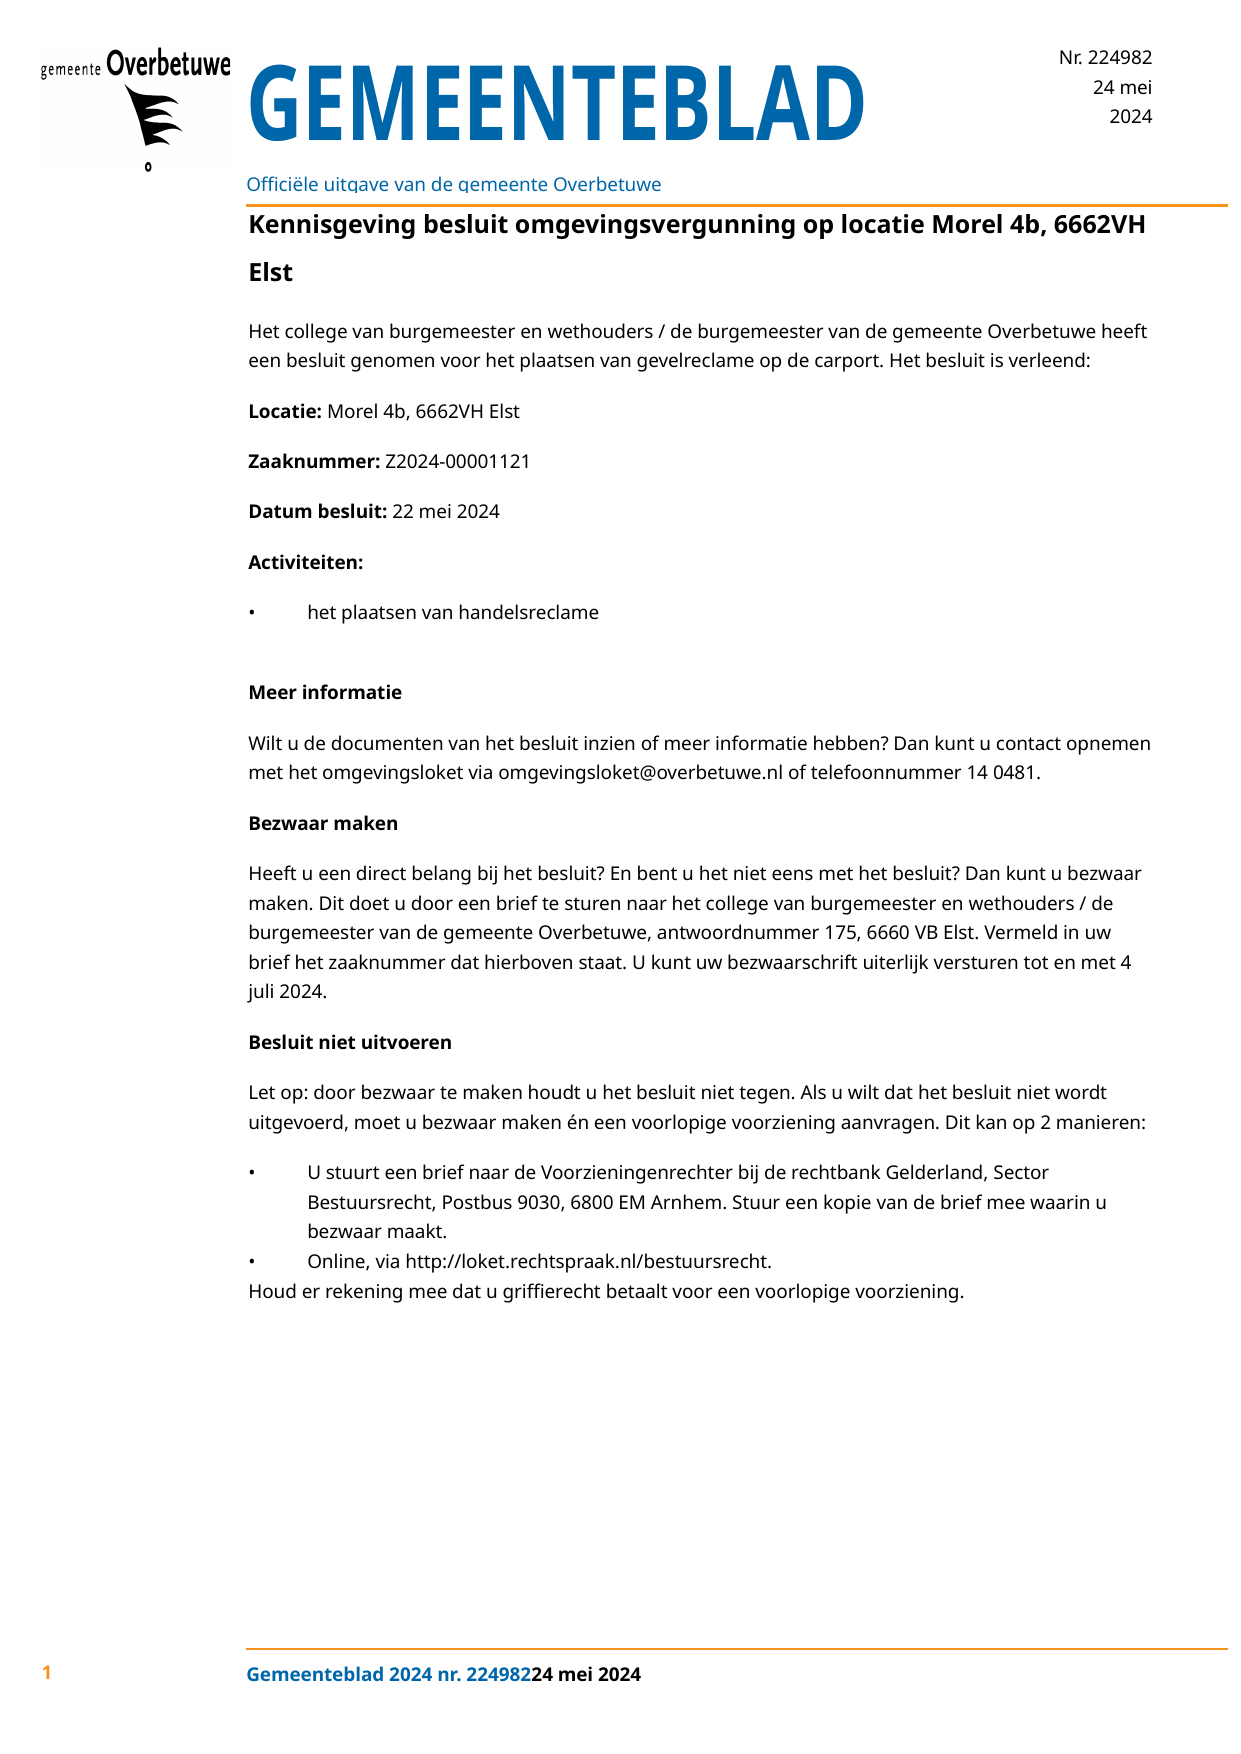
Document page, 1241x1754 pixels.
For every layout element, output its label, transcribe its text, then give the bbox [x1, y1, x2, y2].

text Activiteiten: [248, 549, 1152, 575]
text Besluit niet uitvoeren [248, 1029, 1152, 1055]
text Let op: door bezwaar te maken houdt u het besluit niet tegen. Als u wilt dat het besluit niet wordt uitgevoerd, moet u bezwaar maken én een voorlopige voorziening aanvragen. Dit kan op 2 manieren: [248, 1079, 1152, 1135]
text Meer informatie [248, 679, 1152, 705]
text Houd er rekening mee dat u griffierecht betaalt voor een voorlopige voorziening. [248, 1278, 1152, 1304]
text Kennisgeving besluit omgevingsvergunning op locatie Morel 4b, 6662VH Elst [248, 207, 1152, 288]
text Datum besluit: 22 mei 2024 [248, 499, 1152, 524]
list U stuurt een brief naar de Voorzieningenrechter bij de rechtbank Gelderland, Sector Bestuursrecht, Postbus 9030, 6800 EM Arnhem. Stuur een kopie van de brief mee waarin u bezwaar maakt. [248, 1159, 1152, 1244]
picture [41, 47, 231, 172]
text Locatie: Morel 4b, 6662VH Elst [248, 398, 1152, 424]
text Bezwaar maken [248, 810, 1152, 836]
list Online, via http://loket.rechtspraak.nl/bestuursrecht. [248, 1248, 1152, 1274]
text Zaaknummer: Z2024-00001121 [248, 448, 1152, 474]
text Heeft u een direct belang bij het besluit? En bent u het niet eens met het besluit? Dan kunt u bezwaar maken. Dit doet u door een brief te sturen naar het college van burgemeester en wethouders / de burgemeester van de gemeente Overbetuwe, antwoordnummer 175, 6660 VB Elst. Vermeld in uw brief het zaaknummer dat hierboven staat. U kunt uw bezwaarschrift uiterlijk versturen tot en met 4 juli 2024. [248, 860, 1152, 1004]
list het plaatsen van handelsreclame [248, 599, 1152, 625]
text Wilt u de documenten van het besluit inzien of meer informatie hebben? Dan kunt u contact opnemen met het omgevingsloket via omgevingsloket@overbetuwe.nl of telefoonnummer 14 0481. [248, 730, 1152, 785]
text Het college van burgemeester en wethouders / de burgemeester van de gemeente Overbetuwe heeft een besluit genomen voor het plaatsen van gevelreclame op de carport. Het besluit is verleend: [248, 318, 1152, 373]
